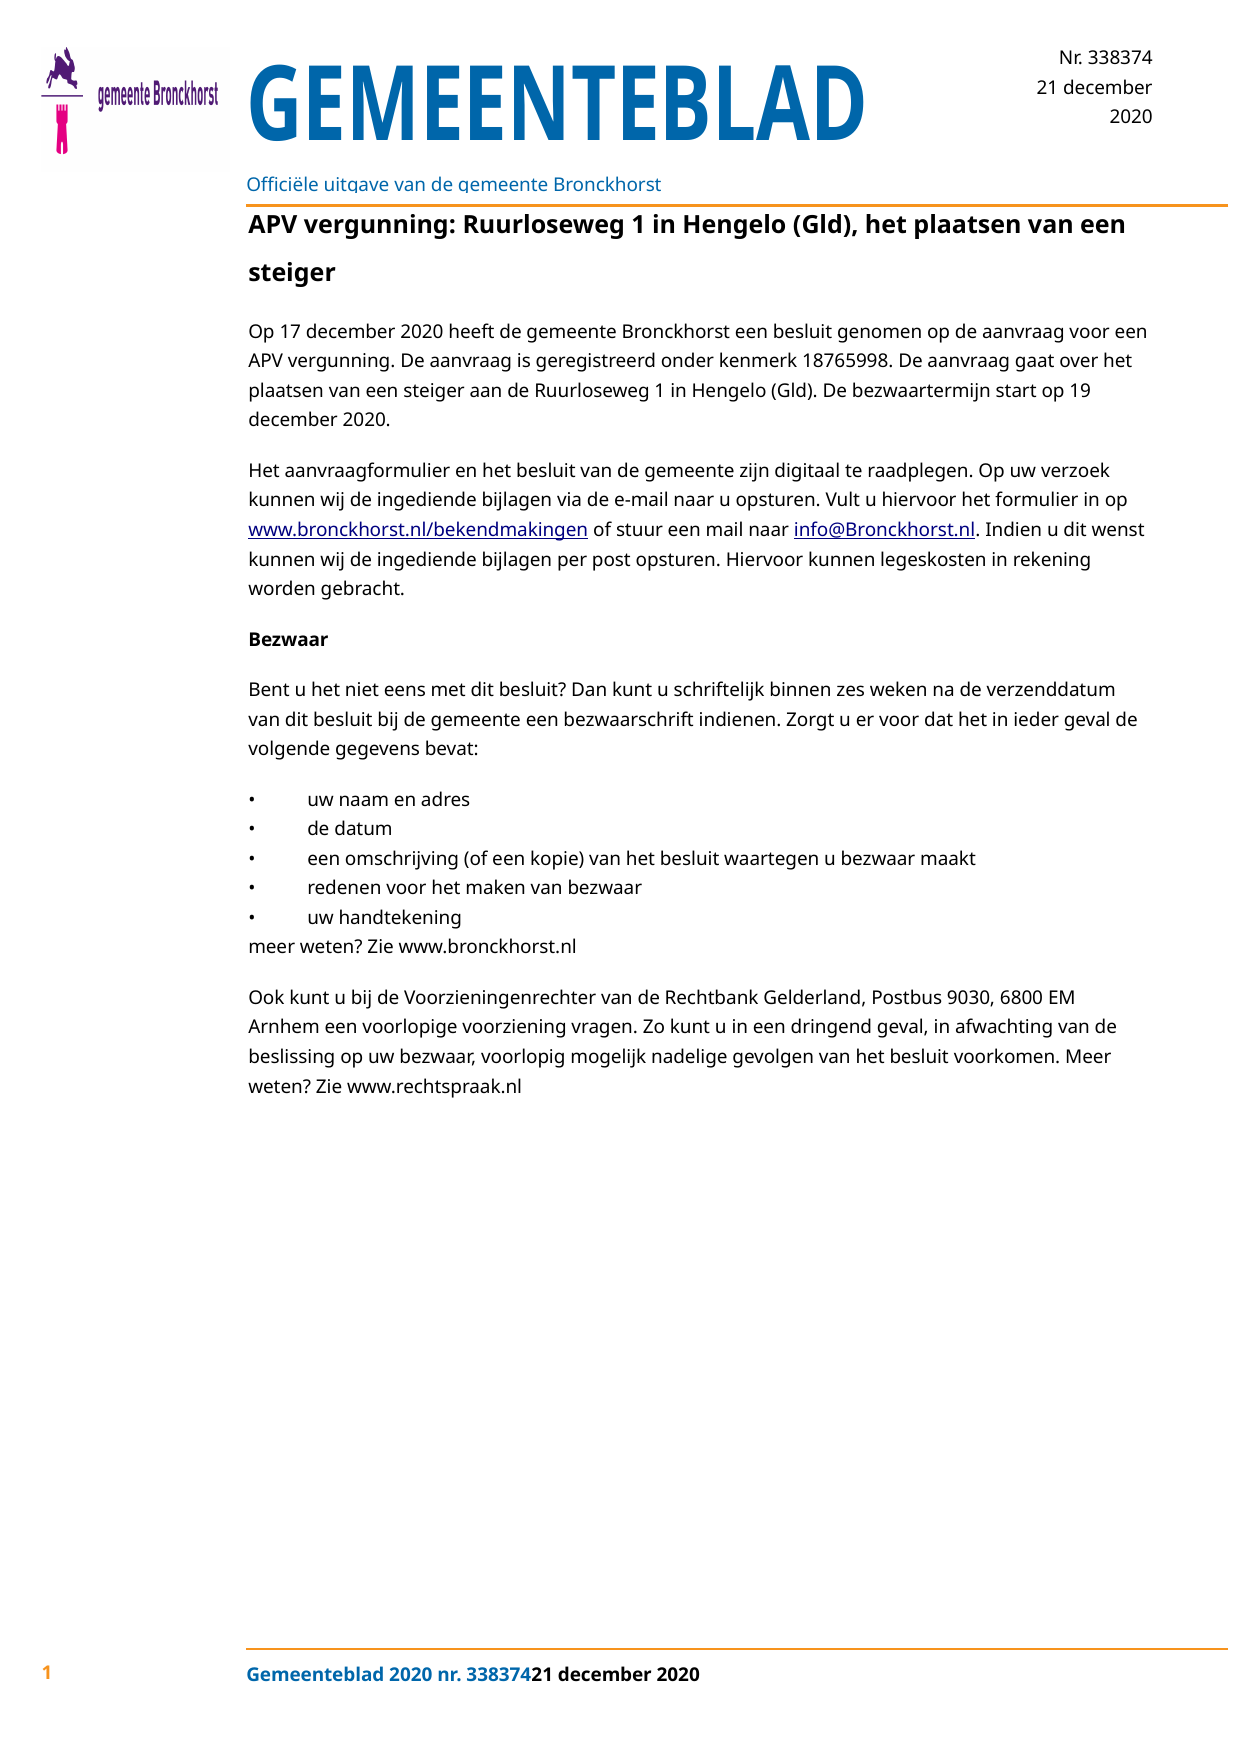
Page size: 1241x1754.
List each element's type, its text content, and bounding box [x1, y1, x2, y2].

list uw handtekening [248, 904, 1152, 930]
text Op 17 december 2020 heeft de gemeente Bronckhorst een besluit genomen op de aanvraag voor een APV vergunning. De aanvraag is geregistreerd onder kenmerk 18765998. De aanvraag gaat over het plaatsen van een steiger aan de Ruurloseweg 1 in Hengelo (Gld). De bezwaartermijn start op 19 december 2020. [248, 318, 1152, 432]
text Ook kunt u bij de Voorzieningenrechter van de Rechtbank Gelderland, Postbus 9030, 6800 EM Arnhem een voorlopige voorziening vragen. Zo kunt u in een dringend geval, in afwachting van de beslissing op uw bezwaar, voorlopig mogelijk nadelige gevolgen van het besluit voorkomen. Meer weten? Zie www.rechtspraak.nl [248, 984, 1152, 1099]
list een omschrijving (of een kopie) van het besluit waartegen u bezwaar maakt [248, 845, 1152, 871]
text APV vergunning: Ruurloseweg 1 in Hengelo (Gld), het plaatsen van een steiger [248, 207, 1152, 288]
text meer weten? Zie www.bronckhorst.nl [248, 934, 1152, 959]
list uw naam en adres [248, 786, 1152, 812]
picture [41, 47, 231, 172]
text Bent u het niet eens met dit besluit? Dan kunt u schriftelijk binnen zes weken na de verzenddatum van dit besluit bij de gemeente een bezwaarschrift indienen. Zorgt u er voor dat het in ieder geval de volgende gegevens bevat: [248, 676, 1152, 761]
list de datum [248, 815, 1152, 841]
text Bezwaar [248, 626, 1152, 652]
list redenen voor het maken van bezwaar [248, 874, 1152, 900]
text Het aanvraagformulier en het besluit van de gemeente zijn digitaal te raadplegen. Op uw verzoek kunnen wij de ingediende bijlagen via de e-mail naar u opsturen. Vult u hiervoor het formulier in op www.bronckhorst.nl/bekendmakingen of stuur een mail naar info@Bronckhorst.nl. Indien u dit wenst kunnen wij de ingediende bijlagen per post opsturen. Hiervoor kunnen legeskosten in rekening worden gebracht. [248, 457, 1152, 601]
